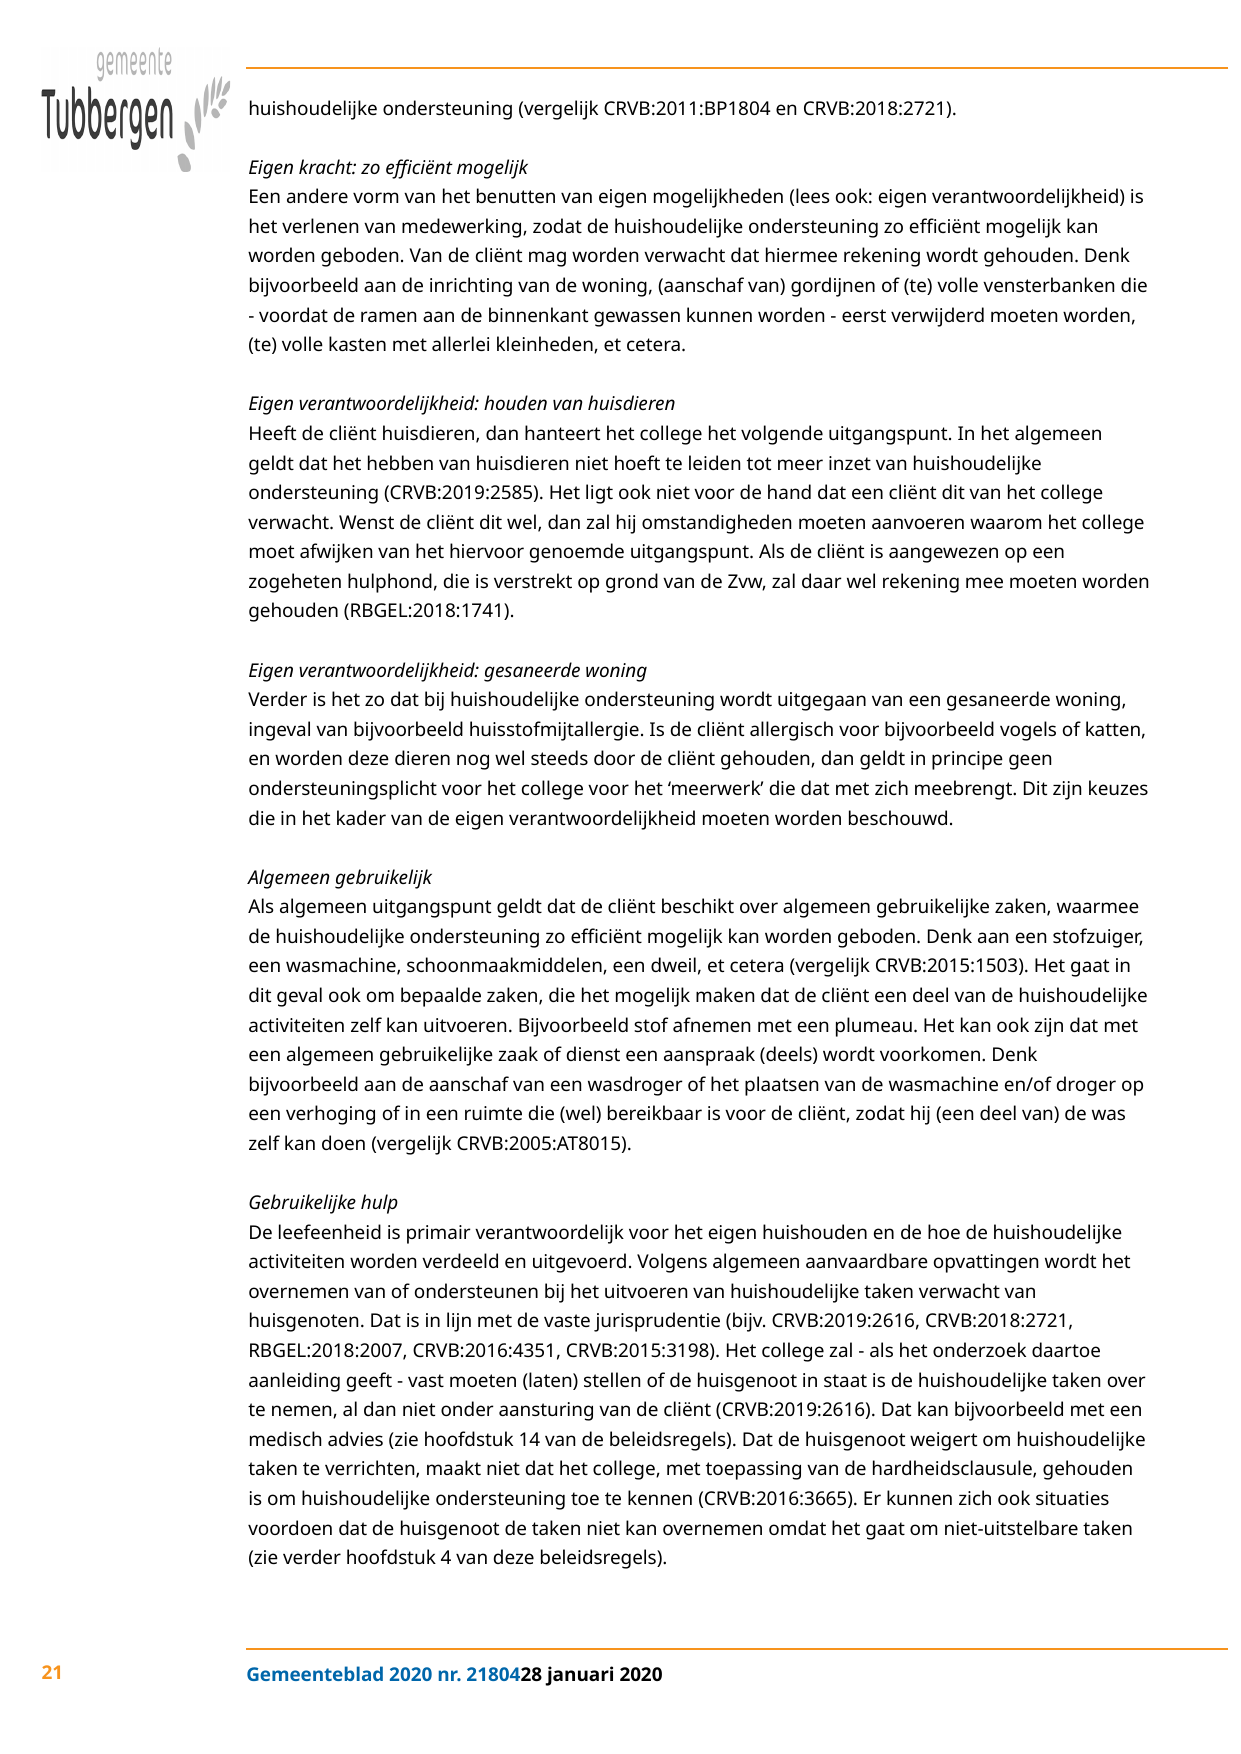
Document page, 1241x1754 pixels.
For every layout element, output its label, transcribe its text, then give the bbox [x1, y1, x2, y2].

picture [41, 47, 231, 172]
text Gebruikelijke hulp [248, 1189, 1152, 1215]
text Algemeen gebruikelijk [248, 864, 1152, 890]
text Eigen verantwoordelijkheid: houden van huisdieren [248, 391, 1152, 416]
text Eigen verantwoordelijkheid: gesaneerde woning [248, 657, 1152, 683]
text Als algemeen uitgangspunt geldt dat de cliënt beschikt over algemeen gebruikelijke zaken, waarmee de huishoudelijke ondersteuning zo efficiënt mogelijk kan worden geboden. Denk aan een stofzuiger, een wasmachine, schoonmaakmiddelen, een dweil, et cetera (vergelijk CRVB:2015:1503). Het gaat in dit geval ook om bepaalde zaken, die het mogelijk maken dat de cliënt een deel van de huishoudelijke activiteiten zelf kan uitvoeren. Bijvoorbeeld stof afnemen met een plumeau. Het kan ook zijn dat met een algemeen gebruikelijke zaak of dienst een aanspraak (deels) wordt voorkomen. Denk bijvoorbeeld aan de aanschaf van een wasdroger of het plaatsen van de wasmachine en/of droger op een verhoging of in een ruimte die (wel) bereikbaar is voor de cliënt, zodat hij (een deel van) de was zelf kan doen (vergelijk CRVB:2005:AT8015). [248, 893, 1152, 1156]
text Verder is het zo dat bij huishoudelijke ondersteuning wordt uitgegaan van een gesaneerde woning, ingeval van bijvoorbeeld huisstofmijtallergie. Is de cliënt allergisch voor bijvoorbeeld vogels of katten, en worden deze dieren nog wel steeds door de cliënt gehouden, dan geldt in principe geen ondersteuningsplicht voor het college voor het ‘meerwerk’ die dat met zich meebrengt. Dit zijn keuzes die in het kader van de eigen verantwoordelijkheid moeten worden beschouwd. [248, 686, 1152, 831]
text Een andere vorm van het benutten van eigen mogelijkheden (lees ook: eigen verantwoordelijkheid) is het verlenen van medewerking, zodat de huishoudelijke ondersteuning zo efficiënt mogelijk kan worden geboden. Van de cliënt mag worden verwacht dat hiermee rekening wordt gehouden. Denk bijvoorbeeld aan de inrichting van de woning, (aanschaf van) gordijnen of (te) volle vensterbanken die - voordat de ramen aan de binnenkant gewassen kunnen worden - eerst verwijderd moeten worden, (te) volle kasten met allerlei kleinheden, et cetera. [248, 183, 1152, 357]
text Eigen kracht: zo efficiënt mogelijk [248, 154, 1152, 180]
text De leefeenheid is primair verantwoordelijk voor het eigen huishouden en de hoe de huishoudelijke activiteiten worden verdeeld en uitgevoerd. Volgens algemeen aanvaardbare opvattingen wordt het overnemen van of ondersteunen bij het uitvoeren van huishoudelijke taken verwacht van huisgenoten. Dat is in lijn met de vaste jurisprudentie (bijv. CRVB:2019:2616, CRVB:2018:2721, RBGEL:2018:2007, CRVB:2016:4351, CRVB:2015:3198). Het college zal - als het onderzoek daartoe aanleiding geeft - vast moeten (laten) stellen of de huisgenoot in staat is de huishoudelijke taken over te nemen, al dan niet onder aansturing van de cliënt (CRVB:2019:2616). Dat kan bijvoorbeeld met een medisch advies (zie hoofdstuk 14 van de beleidsregels). Dat de huisgenoot weigert om huishoudelijke taken te verrichten, maakt niet dat het college, met toepassing van de hardheidsclausule, gehouden is om huishoudelijke ondersteuning toe te kennen (CRVB:2016:3665). Er kunnen zich ook situaties voordoen dat de huisgenoot de taken niet kan overnemen omdat het gaat om niet-uitstelbare taken (zie verder hoofdstuk 4 van deze beleidsregels). [248, 1219, 1152, 1570]
text huishoudelijke ondersteuning (vergelijk CRVB:2011:BP1804 en CRVB:2018:2721). [248, 95, 1152, 121]
text Heeft de cliënt huisdieren, dan hanteert het college het volgende uitgangspunt. In het algemeen geldt dat het hebben van huisdieren niet hoeft te leiden tot meer inzet van huishoudelijke ondersteuning (CRVB:2019:2585). Het ligt ook niet voor de hand dat een cliënt dit van het college verwacht. Wenst de cliënt dit wel, dan zal hij omstandigheden moeten aanvoeren waarom het college moet afwijken van het hiervoor genoemde uitgangspunt. Als de cliënt is aangewezen op een zogeheten hulphond, die is verstrekt op grond van de Zvw, zal daar wel rekening mee moeten worden gehouden (RBGEL:2018:1741). [248, 420, 1152, 623]
